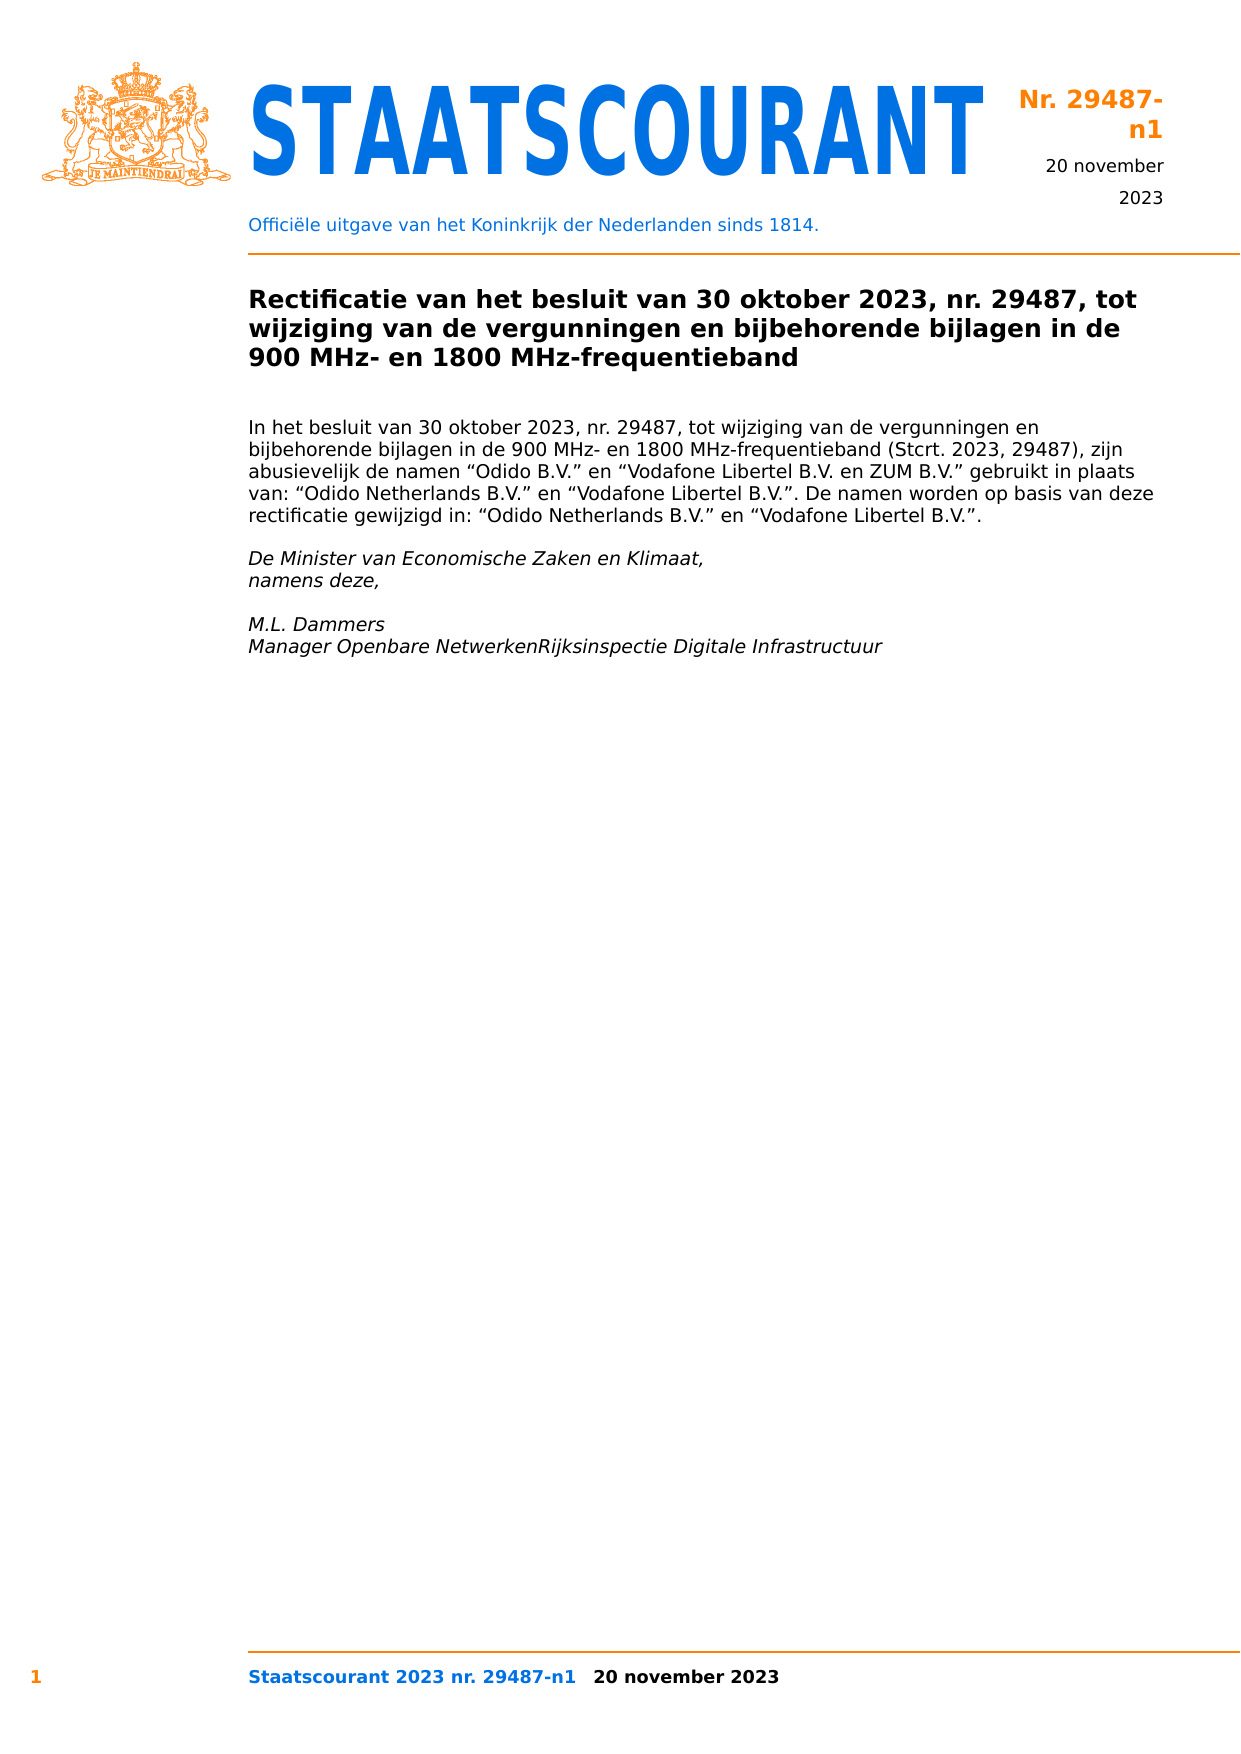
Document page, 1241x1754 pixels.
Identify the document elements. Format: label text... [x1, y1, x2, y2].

subtitle Rectificatie van het besluit van 30 oktober 2023, nr. 29487, tot wijziging van de vergunningen en bijbehorende bijlagen in de 900 MHz- en 1800 MHz-frequentieband [248, 285, 1163, 373]
text In het besluit van 30 oktober 2023, nr. 29487, tot wijziging van de vergunningen en bijbehorende bijlagen in de 900 MHz- en 1800 MHz-frequentieband (Stcrt. 2023, 29487), zijn abusievelijk de namen “Odido B.V.” en “Vodafone Libertel B.V. en ZUM B.V.” gebruikt in plaats van: “Odido Netherlands B.V.” en “Vodafone Libertel B.V.”. De namen worden op basis van deze rectificatie gewijzigd in: “Odido Netherlands B.V.” en “Vodafone Libertel B.V.”. [248, 417, 1163, 526]
text De Minister van Economische Zaken en Klimaat, namens deze, M.L. Dammers Manager Openbare NetwerkenRijksinspectie Digitale Infrastructuur [248, 548, 1163, 658]
table_cell 20 november [998, 150, 1240, 182]
table_cell 2023 [998, 183, 1240, 215]
table_header Nr. 29487-n1 [998, 62, 1240, 150]
picture [41, 62, 231, 186]
table_cell Officiële uitgave van het Koninkrijk der Nederlanden sinds 1814. [248, 215, 1240, 253]
table_header STAATSCOURANT [248, 62, 998, 215]
table_header [25, 62, 248, 253]
